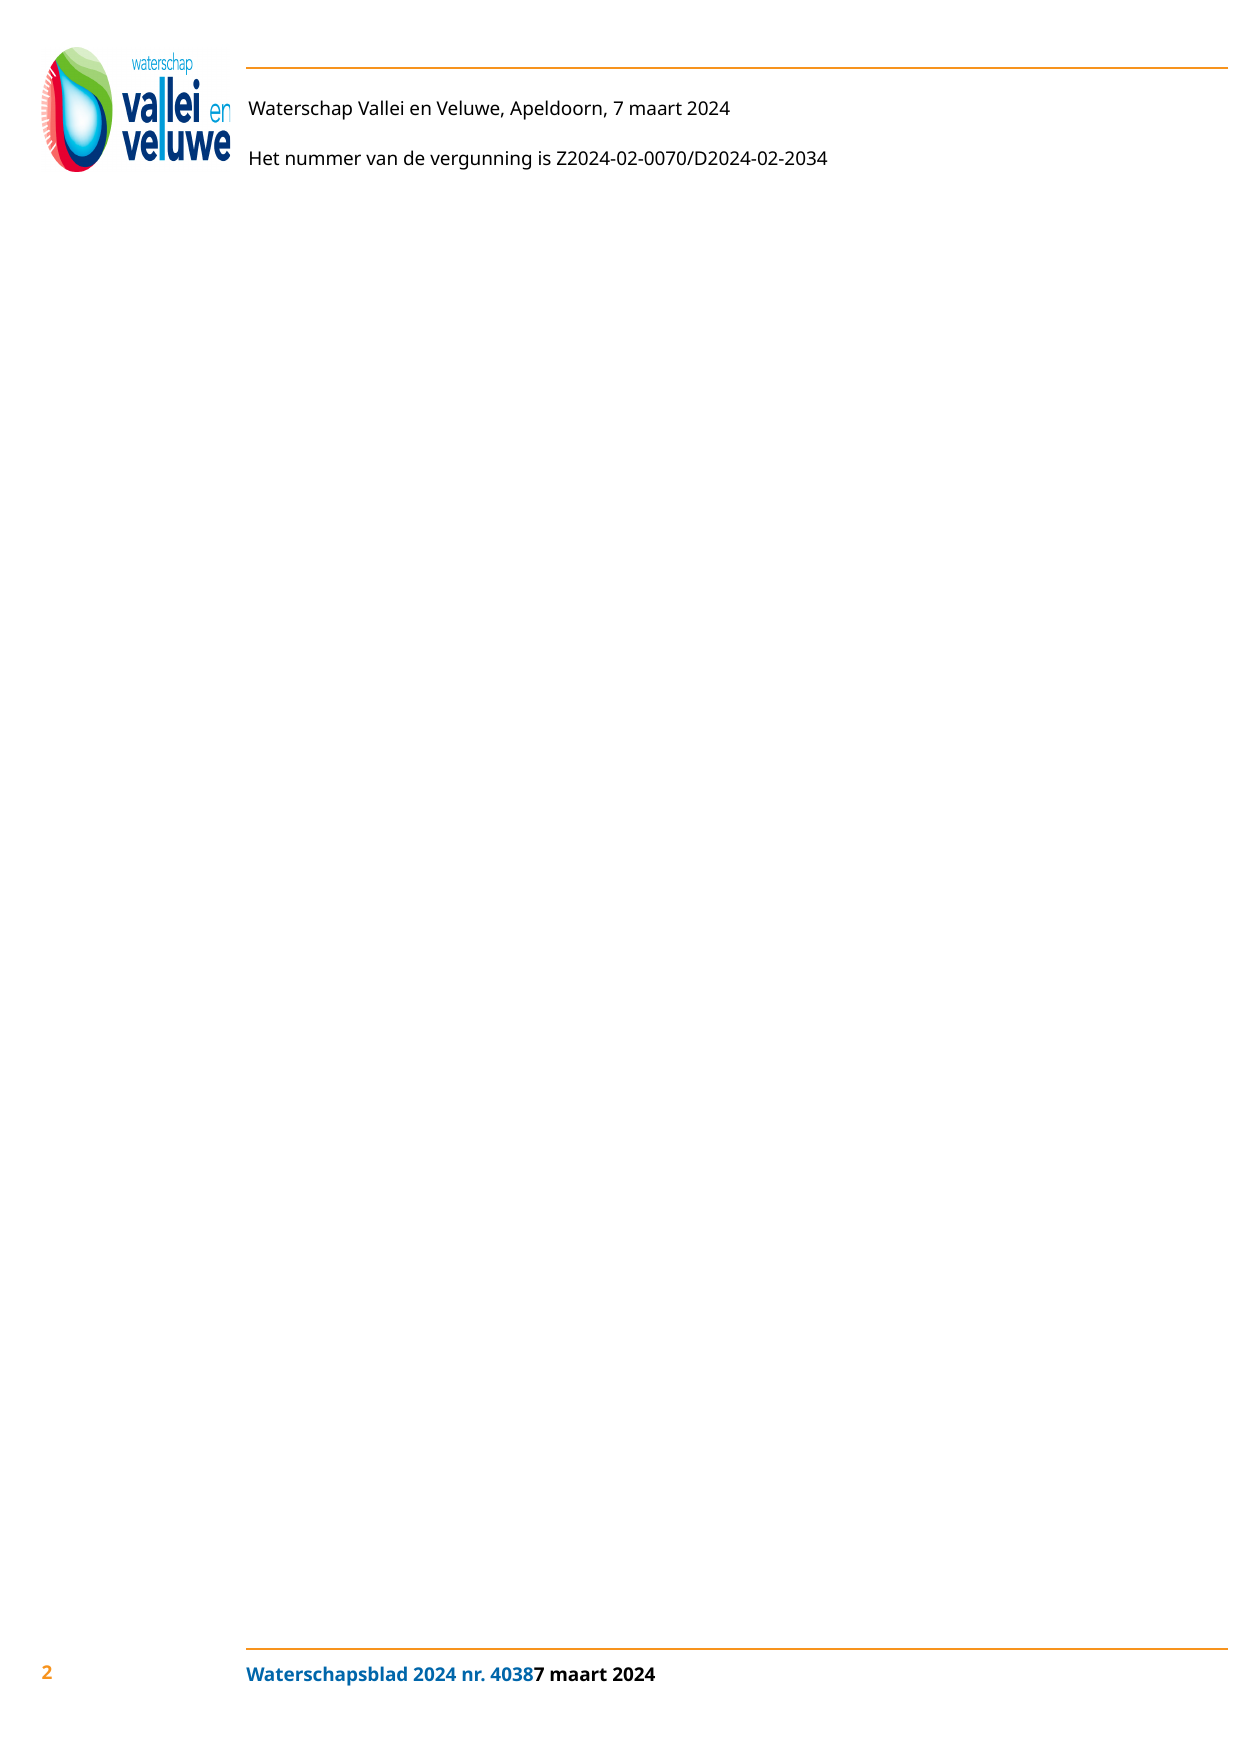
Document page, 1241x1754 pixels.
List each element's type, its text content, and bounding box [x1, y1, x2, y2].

text Waterschap Vallei en Veluwe, Apeldoorn, 7 maart 2024 [248, 95, 1152, 121]
picture [41, 47, 231, 172]
text Het nummer van de vergunning is Z2024-02-0070/D2024-02-2034 [248, 145, 1152, 171]
